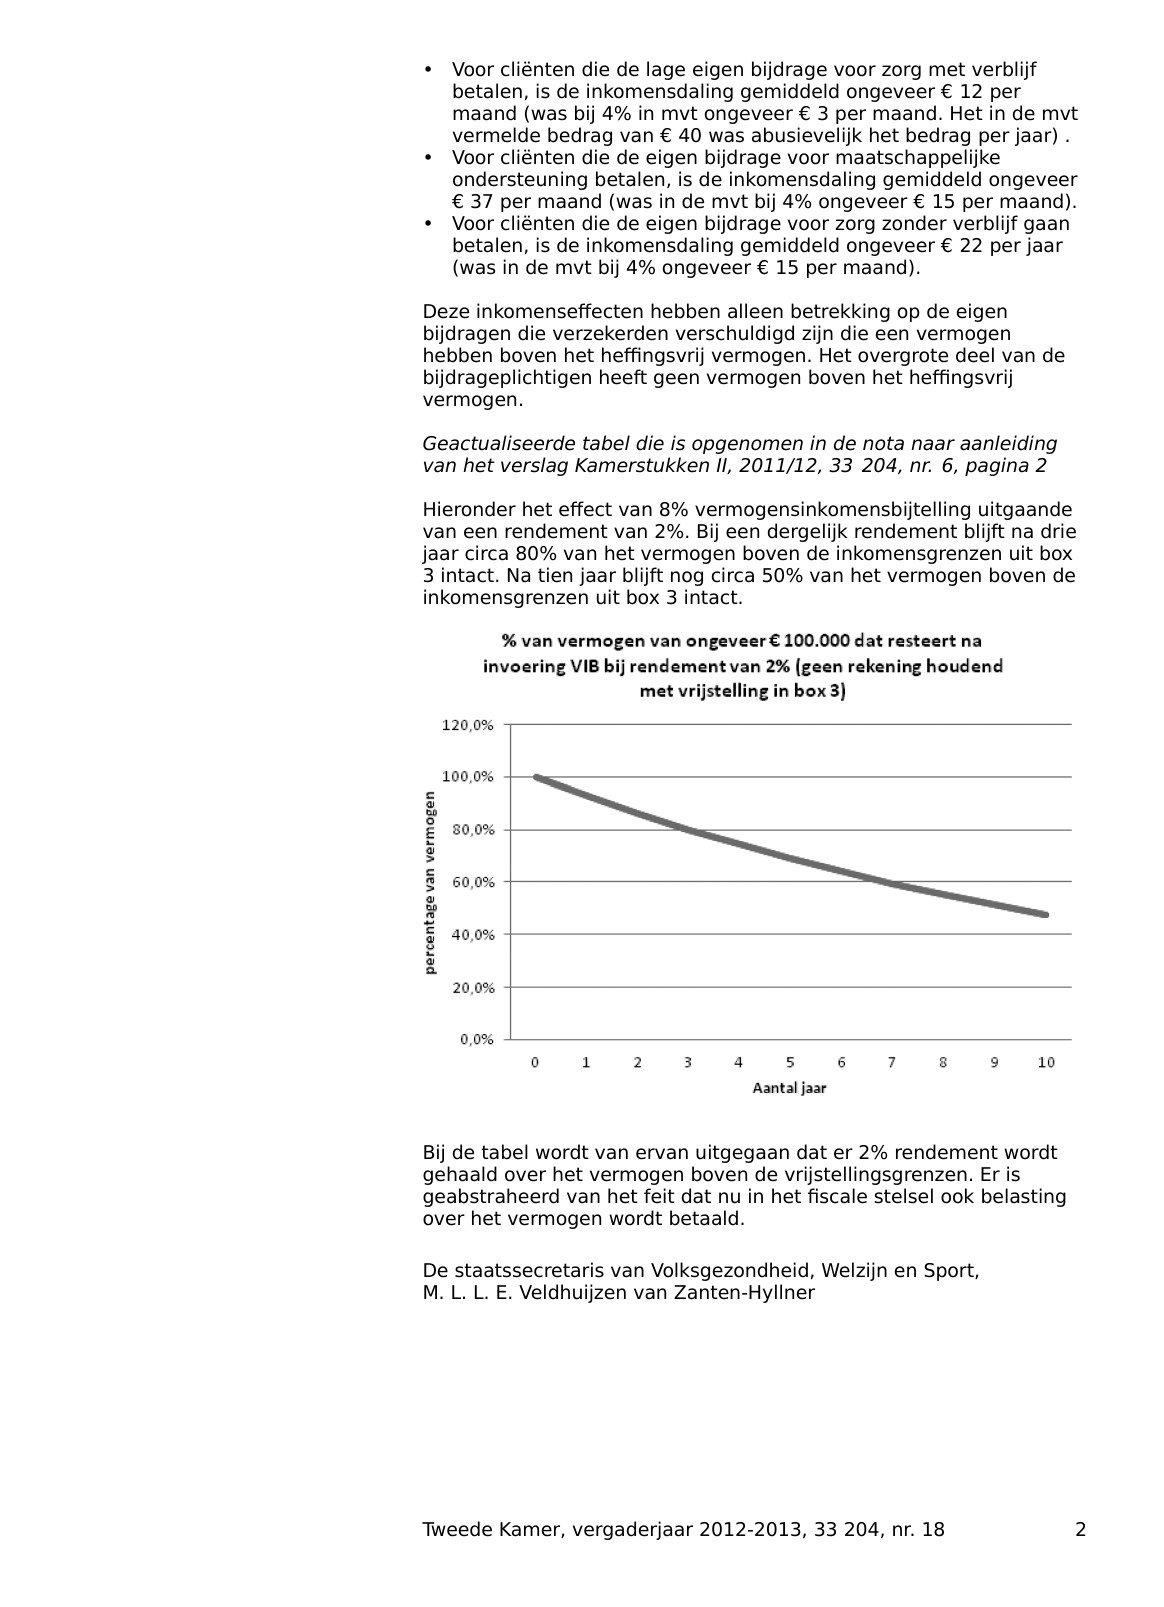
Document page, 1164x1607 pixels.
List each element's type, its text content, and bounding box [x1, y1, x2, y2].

text Hieronder het effect van 8% vermogensinkomensbijtelling uitgaande van een rendement van 2%. Bij een dergelijk rendement blijft na drie jaar circa 80% van het vermogen boven de inkomensgrenzen uit box 3 intact. Na tien jaar blijft nog circa 50% van het vermogen boven de inkomensgrenzen uit box 3 intact. [422, 499, 1087, 609]
text • Voor cliënten die de lage eigen bijdrage voor zorg met verblijf betalen, is de inkomensdaling gemiddeld ongeveer € 12 per maand (was bij 4% in mvt ongeveer € 3 per maand. Het in de mvt vermelde bedrag van € 40 was abusievelijk het bedrag per jaar) . [422, 59, 1087, 147]
picture [422, 631, 1072, 1098]
text • Voor cliënten die de eigen bijdrage voor maatschappelijke ondersteuning betalen, is de inkomensdaling gemiddeld ongeveer € 37 per maand (was in de mvt bij 4% ongeveer € 15 per maand). [422, 147, 1087, 213]
text • Voor cliënten die de eigen bijdrage voor zorg zonder verblijf gaan betalen, is de inkomensdaling gemiddeld ongeveer € 22 per jaar (was in de mvt bij 4% ongeveer € 15 per maand). [422, 213, 1087, 279]
text Bij de tabel wordt van ervan uitgegaan dat er 2% rendement wordt gehaald over het vermogen boven de vrijstellingsgrenzen. Er is geabstraheerd van het feit dat nu in het fiscale stelsel ook belasting over het vermogen wordt betaald. [422, 1142, 1087, 1230]
subtitle Geactualiseerde tabel die is opgenomen in de nota naar aanleiding van het verslag Kamerstukken II, 2011/12, 33 204, nr. 6, pagina 2 [422, 433, 1087, 477]
text Deze inkomenseffecten hebben alleen betrekking op de eigen bijdragen die verzekerden verschuldigd zijn die een vermogen hebben boven het heffingsvrij vermogen. Het overgrote deel van de bijdrageplichtigen heeft geen vermogen boven het heffingsvrij vermogen. [422, 301, 1087, 411]
text De staatssecretaris van Volksgezondheid, Welzijn en Sport, M. L. L. E. Veldhuijzen van Zanten-Hyllner [422, 1260, 1087, 1304]
